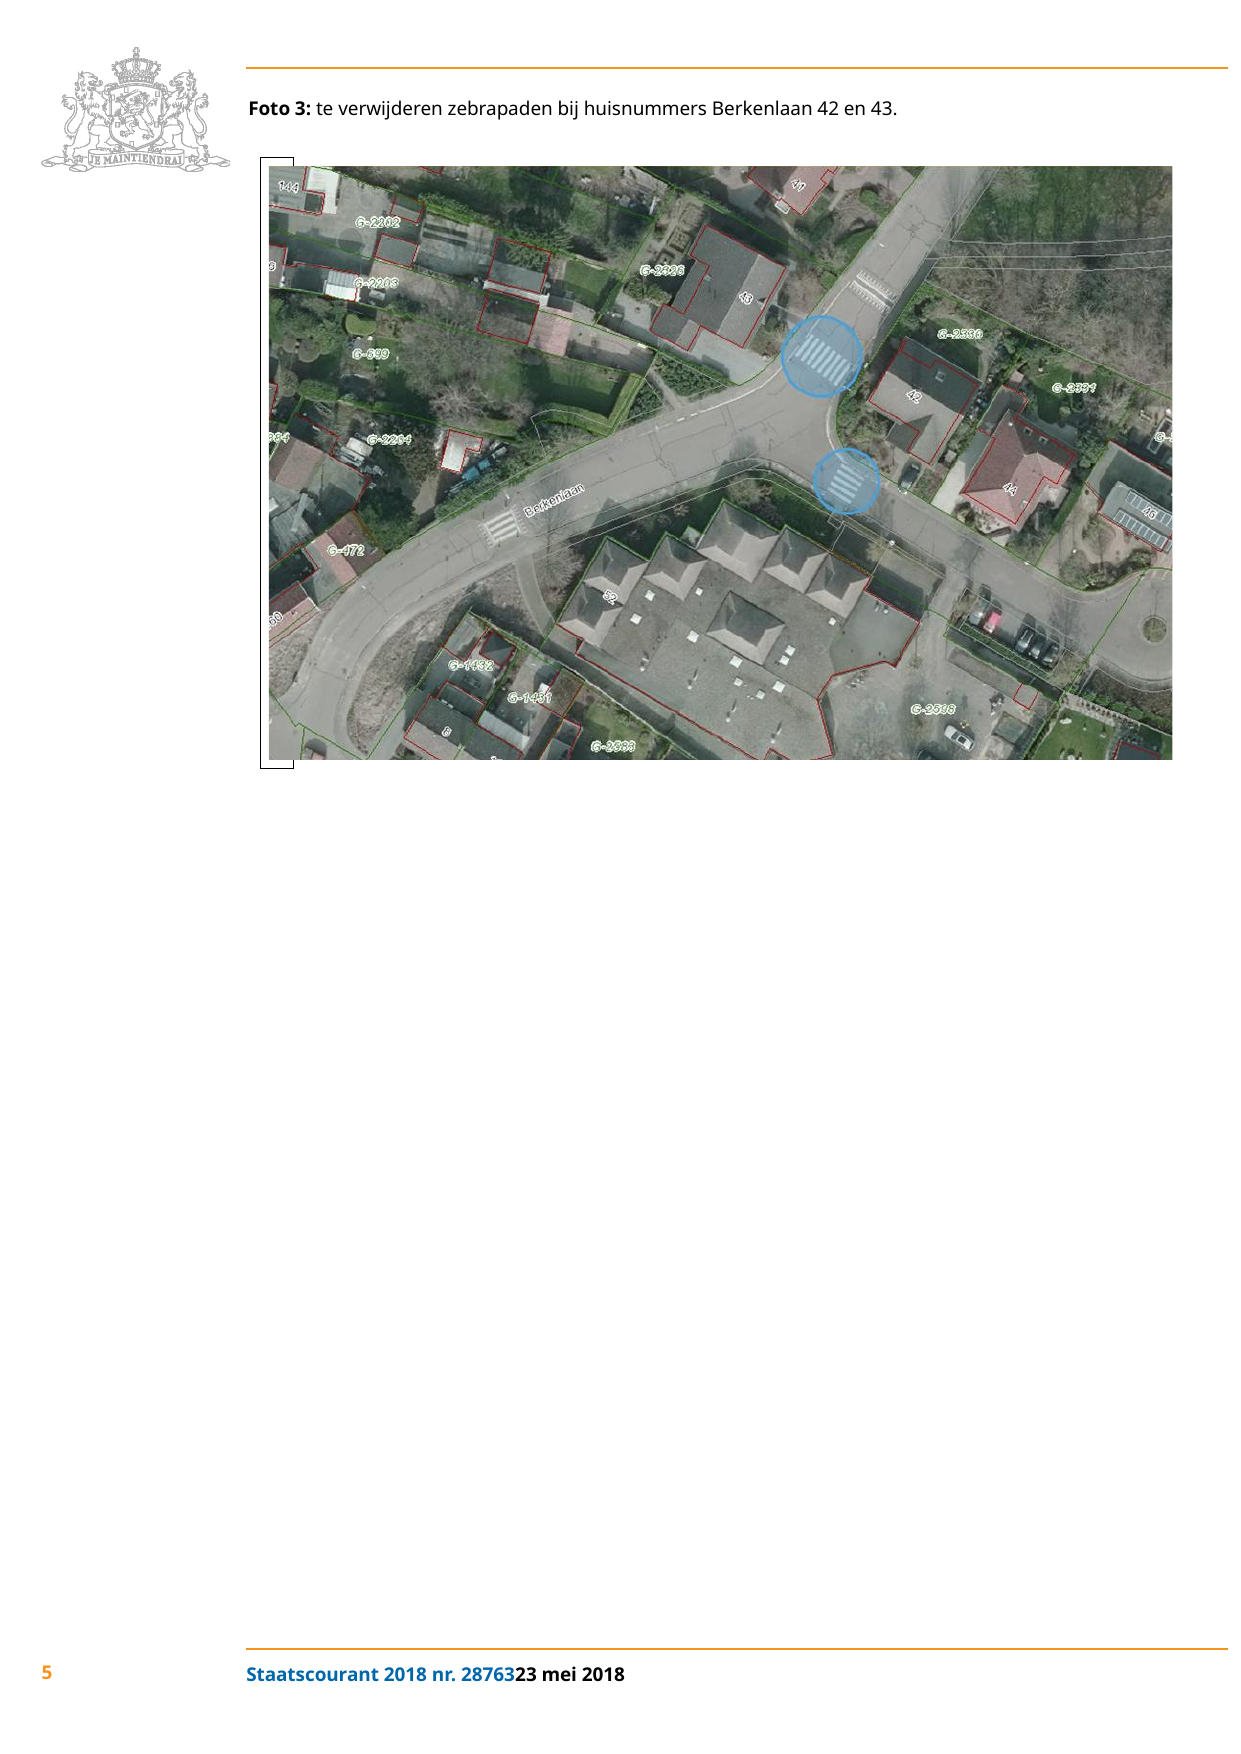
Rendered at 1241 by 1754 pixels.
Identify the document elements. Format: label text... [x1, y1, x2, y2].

text Foto 3: te verwijderen zebrapaden bij huisnummers Berkenlaan 42 en 43. [248, 95, 1152, 121]
picture [268, 166, 1173, 760]
picture [41, 47, 231, 172]
